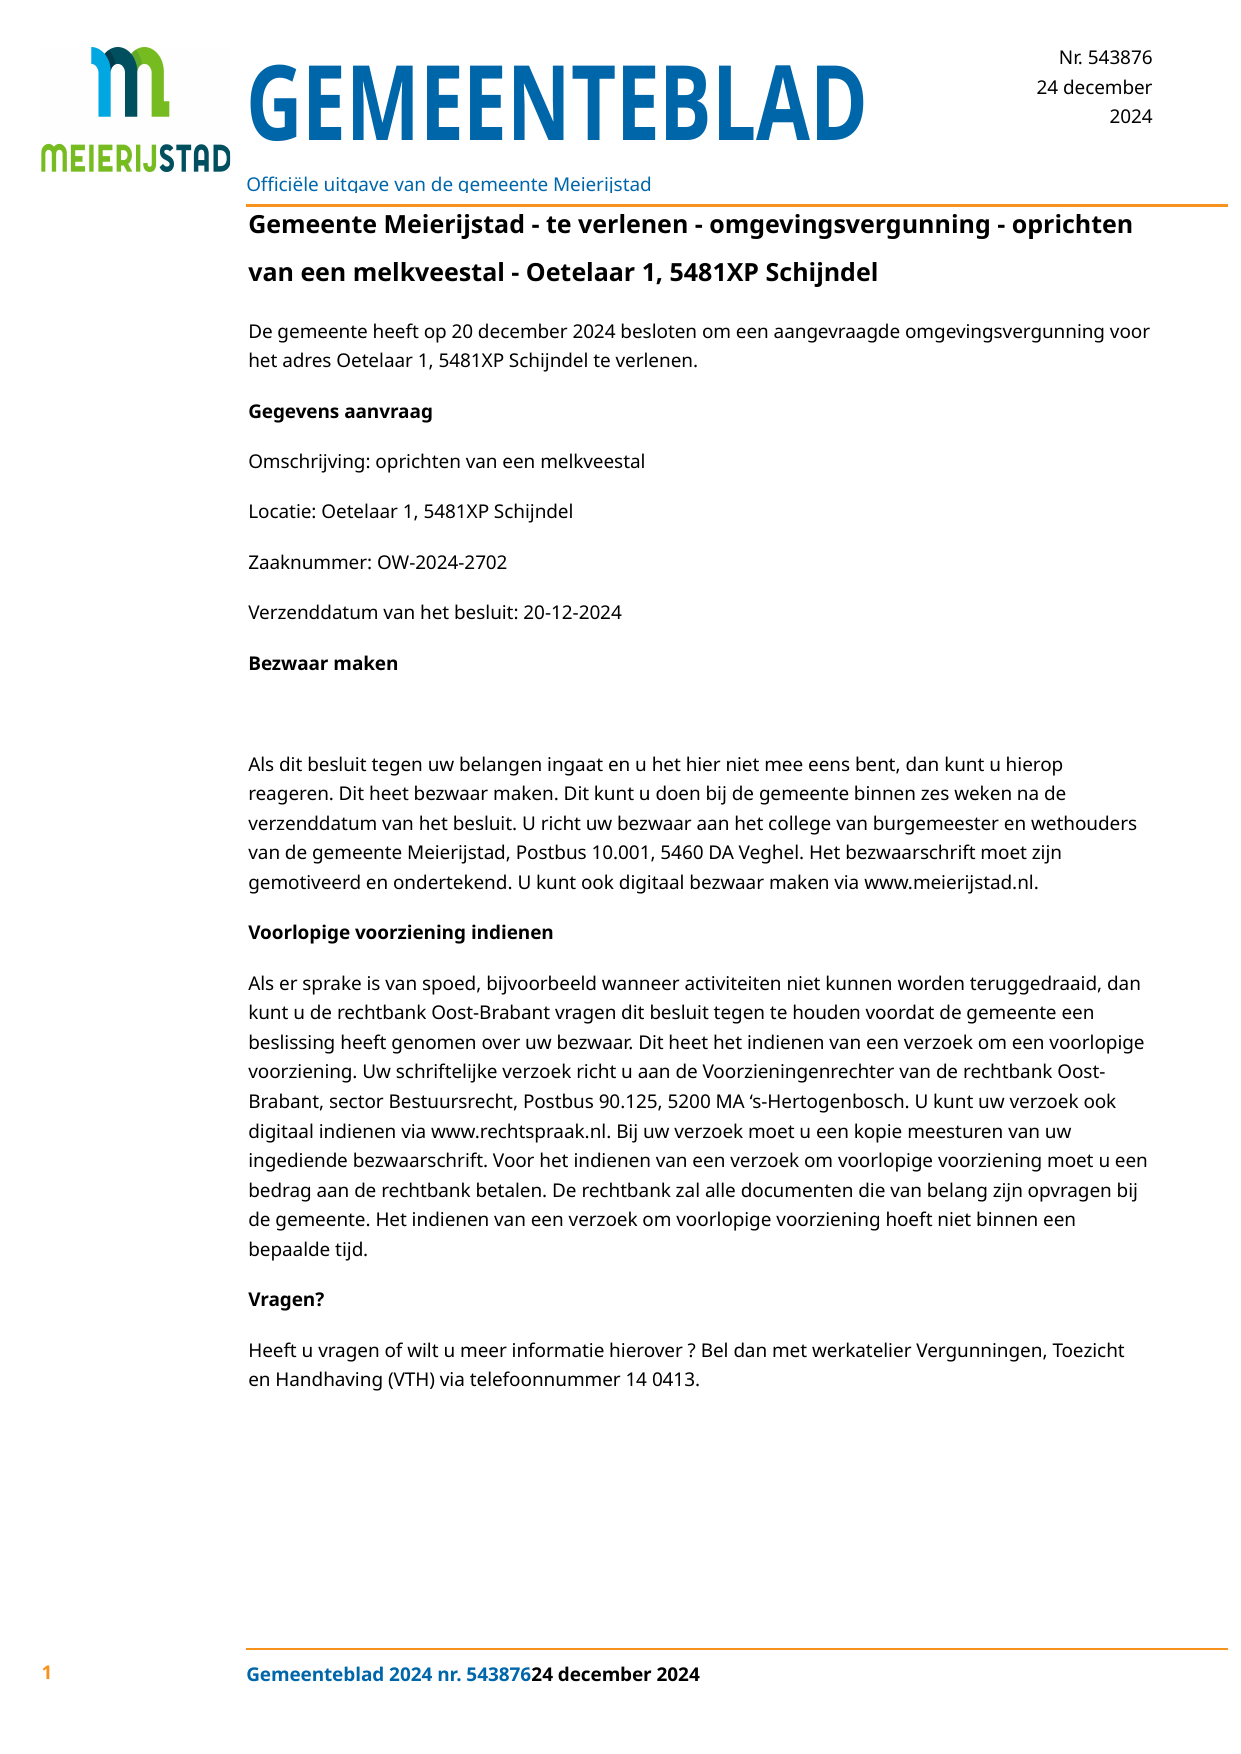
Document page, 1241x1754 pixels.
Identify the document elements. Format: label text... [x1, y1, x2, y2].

text Heeft u vragen of wilt u meer informatie hierover ? Bel dan met werkatelier Vergunningen, Toezicht en Handhaving (VTH) via telefoonnummer 14 0413. [248, 1337, 1152, 1392]
text Locatie: Oetelaar 1, 5481XP Schijndel [248, 499, 1152, 524]
text Zaaknummer: OW-2024-2702 [248, 549, 1152, 575]
text Als er sprake is van spoed, bijvoorbeeld wanneer activiteiten niet kunnen worden teruggedraaid, dan kunt u de rechtbank Oost-Brabant vragen dit besluit tegen te houden voordat de gemeente een beslissing heeft genomen over uw bezwaar. Dit heet het indienen van een verzoek om een voorlopige voorziening. Uw schriftelijke verzoek richt u aan de Voorzieningenrechter van de rechtbank Oost-Brabant, sector Bestuursrecht, Postbus 90.125, 5200 MA ‘s-Hertogenbosch. U kunt uw verzoek ook digitaal indienen via www.rechtspraak.nl. Bij uw verzoek moet u een kopie meesturen van uw ingediende bezwaarschrift. Voor het indienen van een verzoek om voorlopige voorziening moet u een bedrag aan de rechtbank betalen. De rechtbank zal alle documenten die van belang zijn opvragen bij de gemeente. Het indienen van een verzoek om voorlopige voorziening hoeft niet binnen een bepaalde tijd. [248, 970, 1152, 1262]
text Voorlopige voorziening indienen [248, 919, 1152, 945]
text Als dit besluit tegen uw belangen ingaat en u het hier niet mee eens bent, dan kunt u hierop reageren. Dit heet bezwaar maken. Dit kunt u doen bij de gemeente binnen zes weken na de verzenddatum van het besluit. U richt uw bezwaar aan het college van burgemeester en wethouders van de gemeente Meierijstad, Postbus 10.001, 5460 DA Veghel. Het bezwaarschrift moet zijn gemotiveerd en ondertekend. U kunt ook digitaal bezwaar maken via www.meierijstad.nl. [248, 751, 1152, 895]
text De gemeente heeft op 20 december 2024 besloten om een aangevraagde omgevingsvergunning voor het adres Oetelaar 1, 5481XP Schijndel te verlenen. [248, 318, 1152, 373]
text Omschrijving: oprichten van een melkveestal [248, 448, 1152, 474]
text Gemeente Meierijstad - te verlenen - omgevingsvergunning - oprichten van een melkveestal - Oetelaar 1, 5481XP Schijndel [248, 207, 1152, 288]
text Vragen? [248, 1287, 1152, 1312]
text Gegevens aanvraag [248, 398, 1152, 424]
picture [41, 47, 231, 172]
text Verzenddatum van het besluit: 20-12-2024 [248, 599, 1152, 625]
text Bezwaar maken [248, 650, 1152, 676]
